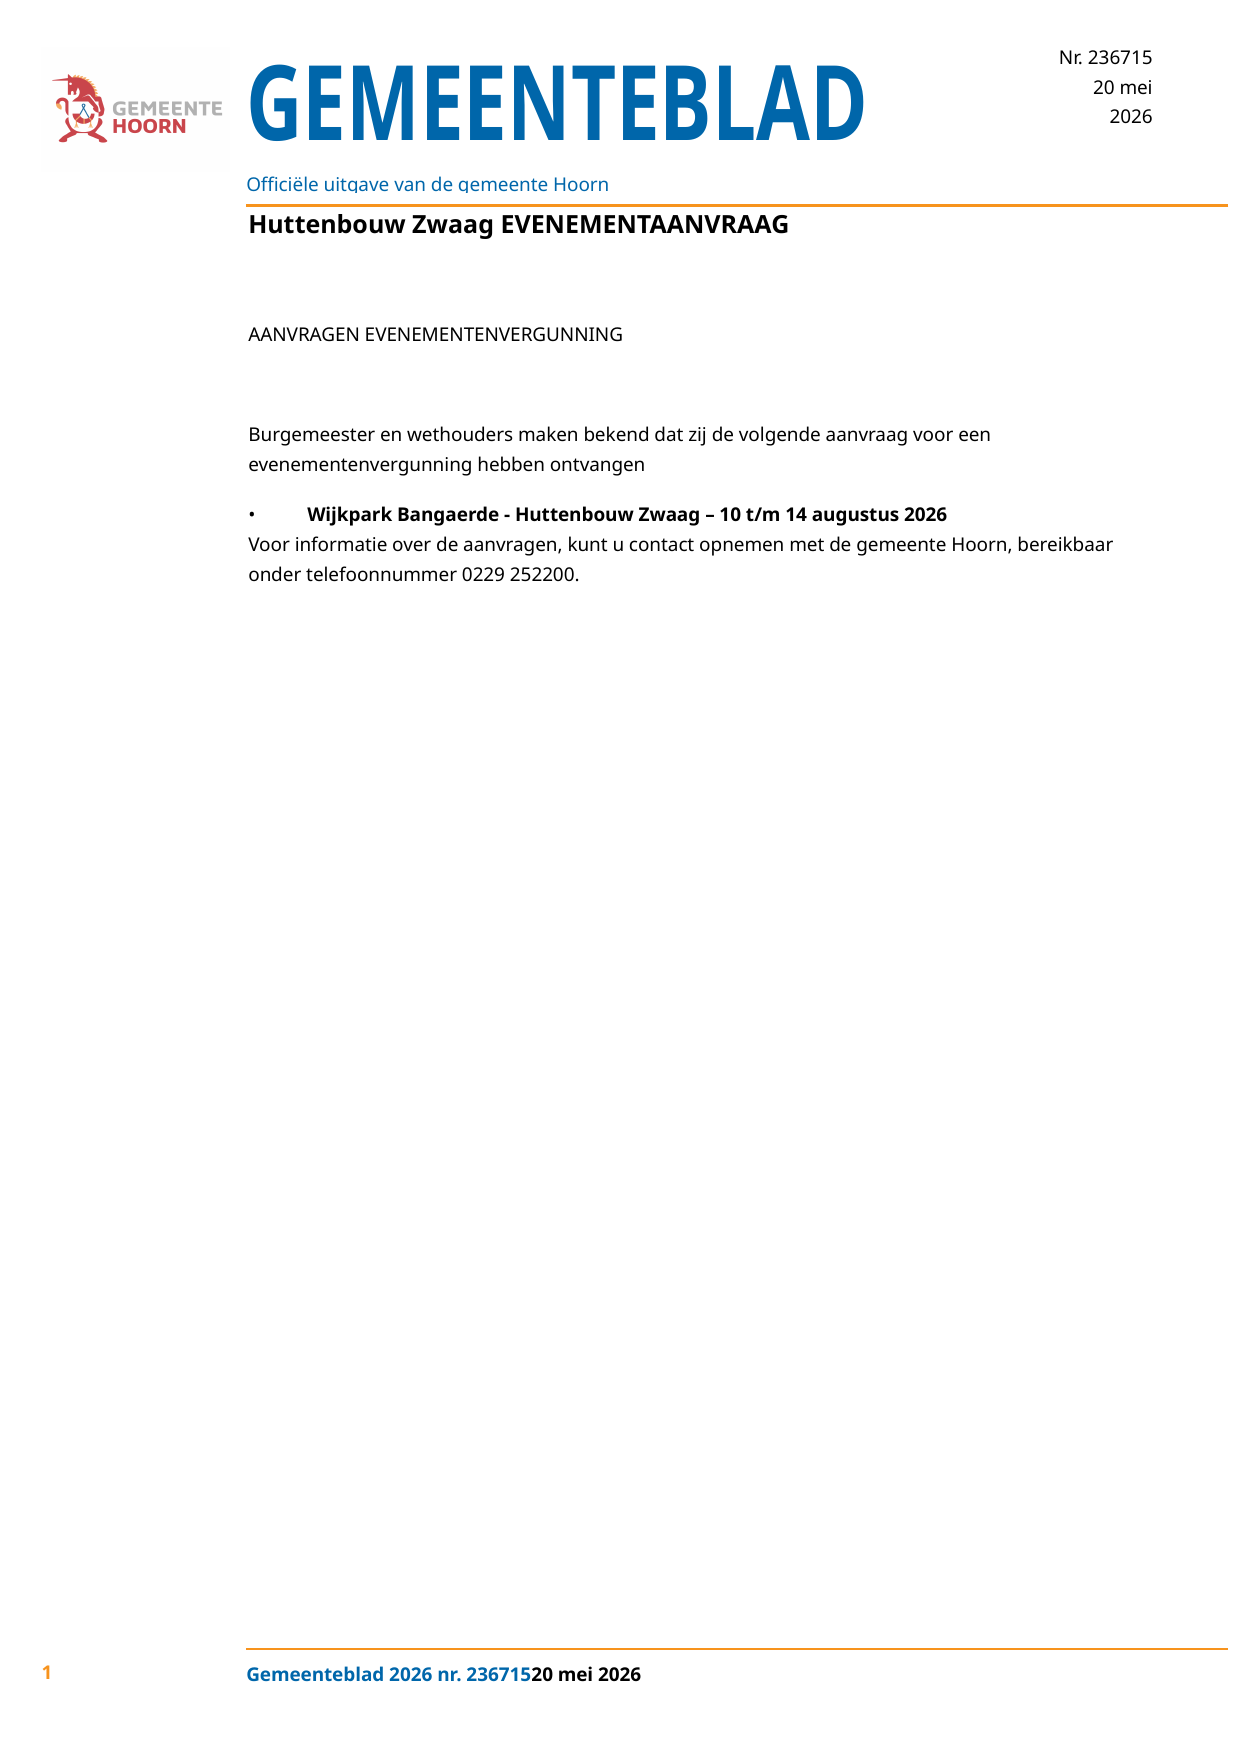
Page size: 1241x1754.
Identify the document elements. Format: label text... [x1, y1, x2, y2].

text AANVRAGEN EVENEMENTENVERGUNNING [248, 321, 1152, 346]
text Huttenbouw Zwaag EVENEMENTAANVRAAG [248, 207, 1152, 241]
text Voor informatie over de aanvragen, kunt u contact opnemen met de gemeente Hoorn, bereikbaar onder telefoonnummer 0229 252200. [248, 531, 1152, 586]
list Wijkpark Bangaerde - Huttenbouw Zwaag – 10 t/m 14 augustus 2026 [248, 502, 1152, 527]
picture [41, 47, 231, 172]
text Burgemeester en wethouders maken bekend dat zij de volgende aanvraag voor een evenementenvergunning hebben ontvangen [248, 422, 1152, 477]
